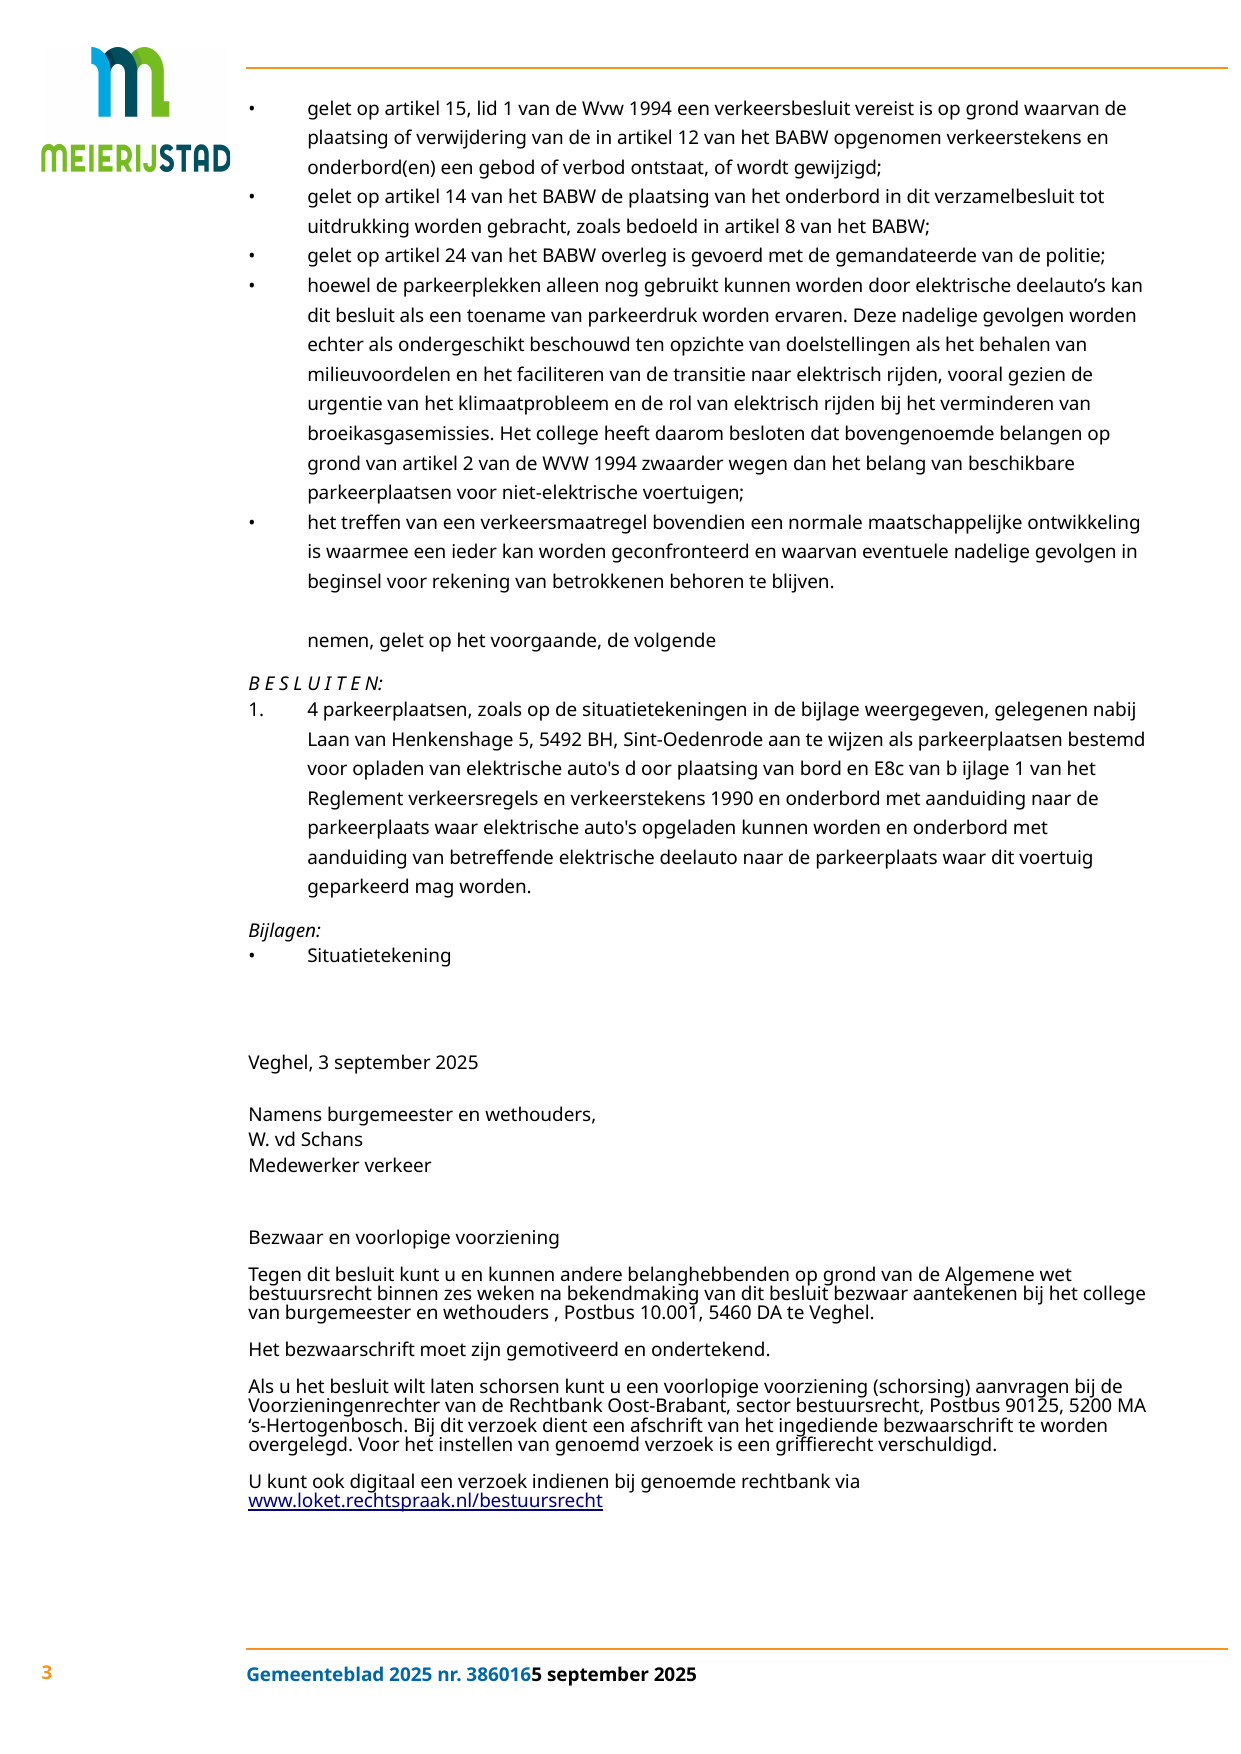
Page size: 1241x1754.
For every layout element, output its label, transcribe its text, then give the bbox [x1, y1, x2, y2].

text Namens burgemeester en wethouders, [248, 1101, 1152, 1127]
list gelet op artikel 24 van het BABW overleg is gevoerd met de gemandateerde van de politie; [248, 243, 1152, 268]
list het treffen van een verkeersmaatregel bovendien een normale maatschappelijke ontwikkeling is waarmee een ieder kan worden geconfronteerd en waarvan eventuele nadelige gevolgen in beginsel voor rekening van betrokkenen behoren te blijven. [248, 509, 1152, 594]
text Veghel, 3 september 2025 [248, 1049, 1152, 1075]
text Het bezwaarschrift moet zijn gemotiveerd en ondertekend. [248, 1341, 1152, 1361]
text U kunt ook digitaal een verzoek indienen bij genoemde rechtbank via www.loket.rechtspraak.nl/bestuursrecht [248, 1473, 1152, 1512]
text Medewerker verkeer [248, 1152, 1152, 1178]
text Bijlagen: [248, 917, 1152, 942]
text Als u het besluit wilt laten schorsen kunt u een voorlopige voorziening (schorsing) aanvragen bij de Voorzieningenrechter van de Rechtbank Oost-Brabant, sector bestuursrecht, Postbus 90125, 5200 MA ‘s-Hertogenbosch. Bij dit verzoek dient een afschrift van het ingediende bezwaarschrift te worden overgelegd. Voor het instellen van genoemd verzoek is een griffierecht verschuldigd. [248, 1378, 1152, 1455]
text B E S L U I T E N: [248, 670, 1152, 696]
list 4 parkeerplaatsen, zoals op de situatietekeningen in de bijlage weergegeven, gelegenen nabij Laan van Henkenshage 5, 5492 BH, Sint-Oedenrode aan te wijzen als parkeerplaatsen bestemd voor opladen van elektrische auto's d oor plaatsing van bord en E8c van b ijlage 1 van het Reglement verkeersregels en verkeerstekens 1990 en onderbord met aanduiding naar de parkeerplaats waar elektrische auto's opgeladen kunnen worden en onderbord met aanduiding van betreffende elektrische deelauto naar de parkeerplaats waar dit voertuig geparkeerd mag worden. [248, 696, 1152, 899]
text Tegen dit besluit kunt u en kunnen andere belanghebbenden op grond van de Algemene wet bestuursrecht binnen zes weken na bekendmaking van dit besluit bezwaar aantekenen bij het college van burgemeester en wethouders , Postbus 10.001, 5460 DA te Veghel. [248, 1266, 1152, 1323]
list nemen, gelet op het voorgaande, de volgende [248, 627, 1152, 653]
list Situatietekening [248, 942, 1152, 968]
text Bezwaar en voorlopige voorziening [248, 1229, 1152, 1248]
list gelet op artikel 15, lid 1 van de Wvw 1994 een verkeersbesluit vereist is op grond waarvan de plaatsing of verwijdering van de in artikel 12 van het BABW opgenomen verkeerstekens en onderbord(en) een gebod of verbod ontstaat, of wordt gewijzigd; [248, 95, 1152, 180]
list gelet op artikel 14 van het BABW de plaatsing van het onderbord in dit verzamelbesluit tot uitdrukking worden gebracht, zoals bedoeld in artikel 8 van het BABW; [248, 183, 1152, 239]
list hoewel de parkeerplekken alleen nog gebruikt kunnen worden door elektrische deelauto’s kan dit besluit als een toename van parkeerdruk worden ervaren. Deze nadelige gevolgen worden echter als ondergeschikt beschouwd ten opzichte van doelstellingen als het behalen van milieuvoordelen en het faciliteren van de transitie naar elektrisch rijden, vooral gezien de urgentie van het klimaatprobleem en de rol van elektrisch rijden bij het verminderen van broeikasgasemissies. Het college heeft daarom besloten dat bovengenoemde belangen op grond van artikel 2 van de WVW 1994 zwaarder wegen dan het belang van beschikbare parkeerplaatsen voor niet-elektrische voertuigen; [248, 272, 1152, 505]
text W. vd Schans [248, 1127, 1152, 1152]
picture [41, 47, 231, 172]
